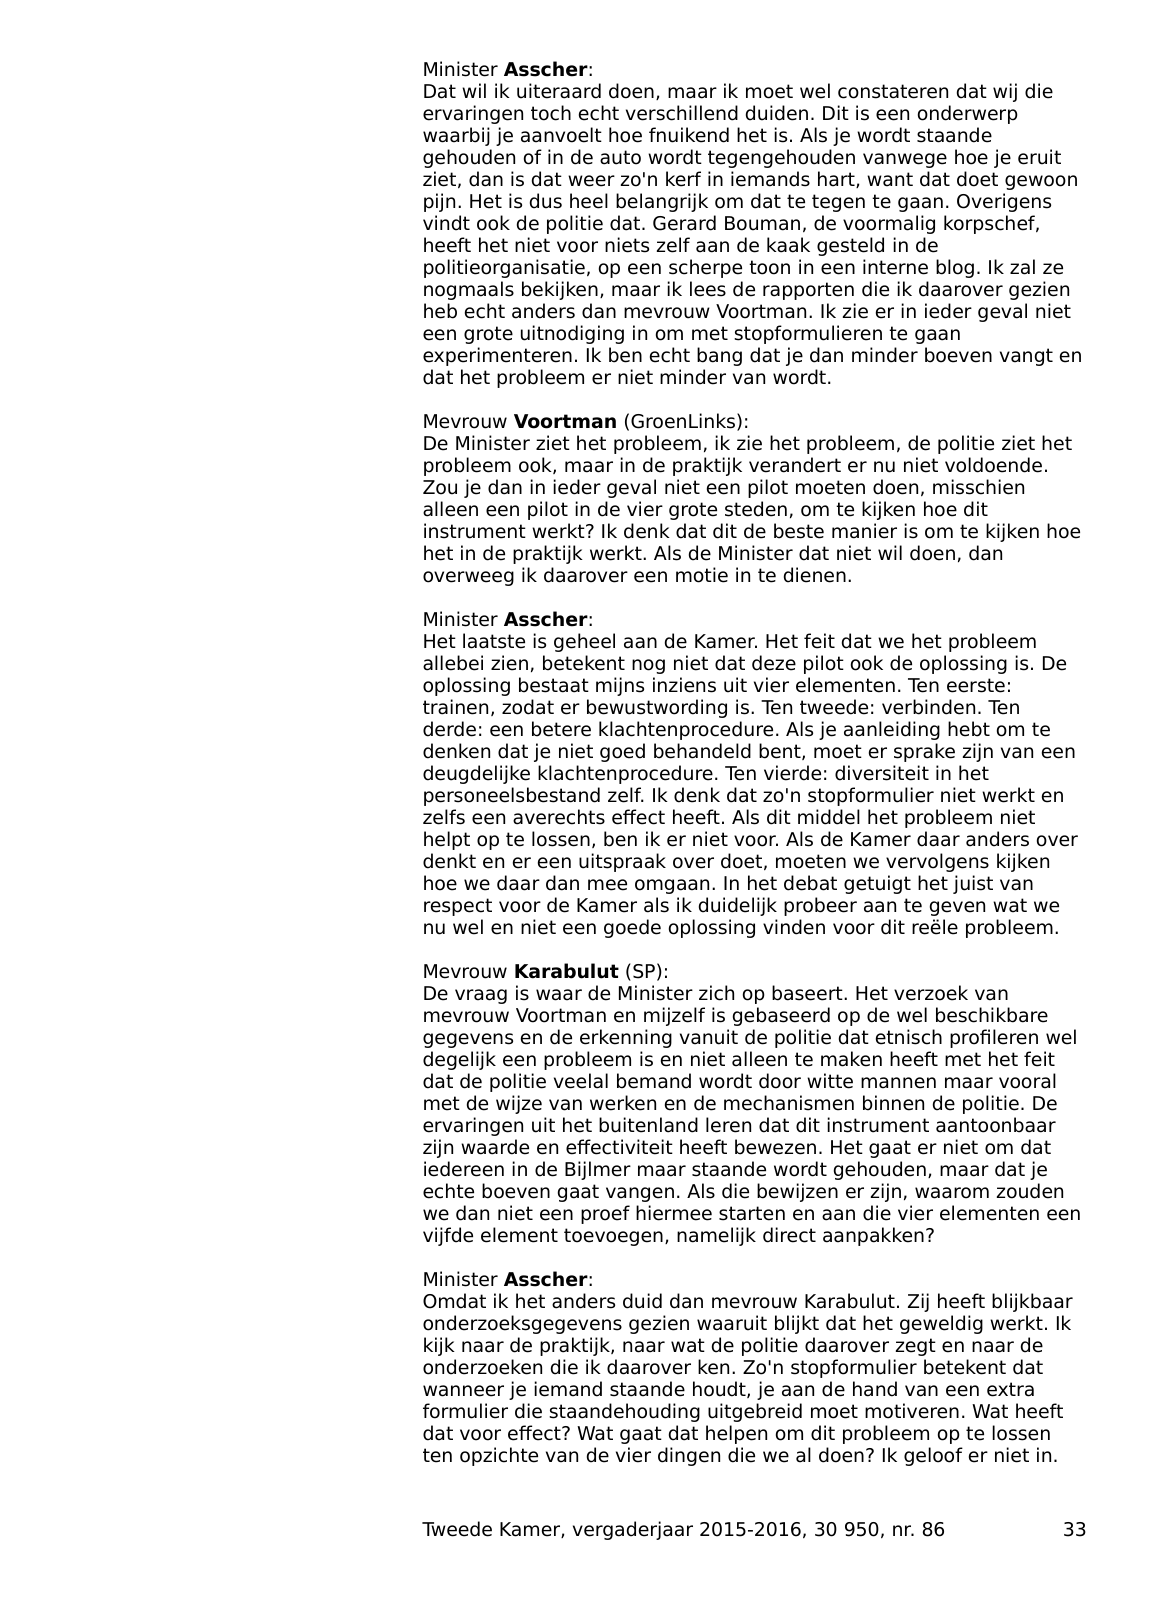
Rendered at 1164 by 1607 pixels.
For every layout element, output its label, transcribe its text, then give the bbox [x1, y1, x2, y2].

text Minister Asscher: [422, 59, 1087, 81]
text De Minister ziet het probleem, ik zie het probleem, de politie ziet het probleem ook, maar in de praktijk verandert er nu niet voldoende. Zou je dan in ieder geval niet een pilot moeten doen, misschien alleen een pilot in de vier grote steden, om te kijken hoe dit instrument werkt? Ik denk dat dit de beste manier is om te kijken hoe het in de praktijk werkt. Als de Minister dat niet wil doen, dan overweeg ik daarover een motie in te dienen. [422, 433, 1087, 587]
text Minister Asscher: [422, 1269, 1087, 1291]
text Omdat ik het anders duid dan mevrouw Karabulut. Zij heeft blijkbaar onderzoeksgegevens gezien waaruit blijkt dat het geweldig werkt. Ik kijk naar de praktijk, naar wat de politie daarover zegt en naar de onderzoeken die ik daarover ken. Zo'n stopformulier betekent dat wanneer je iemand staande houdt, je aan de hand van een extra formulier die staandehouding uitgebreid moet motiveren. Wat heeft dat voor effect? Wat gaat dat helpen om dit probleem op te lossen ten opzichte van de vier dingen die we al doen? Ik geloof er niet in. [422, 1291, 1087, 1467]
text Dat wil ik uiteraard doen, maar ik moet wel constateren dat wij die ervaringen toch echt verschillend duiden. Dit is een onderwerp waarbij je aanvoelt hoe fnuikend het is. Als je wordt staande gehouden of in de auto wordt tegengehouden vanwege hoe je eruit ziet, dan is dat weer zo'n kerf in iemands hart, want dat doet gewoon pijn. Het is dus heel belangrijk om dat te tegen te gaan. Overigens vindt ook de politie dat. Gerard Bouman, de voormalig korpschef, heeft het niet voor niets zelf aan de kaak gesteld in de politieorganisatie, op een scherpe toon in een interne blog. Ik zal ze nogmaals bekijken, maar ik lees de rapporten die ik daarover gezien heb echt anders dan mevrouw Voortman. Ik zie er in ieder geval niet een grote uitnodiging in om met stopformulieren te gaan experimenteren. Ik ben echt bang dat je dan minder boeven vangt en dat het probleem er niet minder van wordt. [422, 81, 1087, 389]
text Het laatste is geheel aan de Kamer. Het feit dat we het probleem allebei zien, betekent nog niet dat deze pilot ook de oplossing is. De oplossing bestaat mijns inziens uit vier elementen. Ten eerste: trainen, zodat er bewustwording is. Ten tweede: verbinden. Ten derde: een betere klachtenprocedure. Als je aanleiding hebt om te denken dat je niet goed behandeld bent, moet er sprake zijn van een deugdelijke klachtenprocedure. Ten vierde: diversiteit in het personeelsbestand zelf. Ik denk dat zo'n stopformulier niet werkt en zelfs een averechts effect heeft. Als dit middel het probleem niet helpt op te lossen, ben ik er niet voor. Als de Kamer daar anders over denkt en er een uitspraak over doet, moeten we vervolgens kijken hoe we daar dan mee omgaan. In het debat getuigt het juist van respect voor de Kamer als ik duidelijk probeer aan te geven wat we nu wel en niet een goede oplossing vinden voor dit reële probleem. [422, 631, 1087, 939]
text De vraag is waar de Minister zich op baseert. Het verzoek van mevrouw Voortman en mijzelf is gebaseerd op de wel beschikbare gegevens en de erkenning vanuit de politie dat etnisch profileren wel degelijk een probleem is en niet alleen te maken heeft met het feit dat de politie veelal bemand wordt door witte mannen maar vooral met de wijze van werken en de mechanismen binnen de politie. De ervaringen uit het buitenland leren dat dit instrument aantoonbaar zijn waarde en effectiviteit heeft bewezen. Het gaat er niet om dat iedereen in de Bijlmer maar staande wordt gehouden, maar dat je echte boeven gaat vangen. Als die bewijzen er zijn, waarom zouden we dan niet een proef hiermee starten en aan die vier elementen een vijfde element toevoegen, namelijk direct aanpakken? [422, 983, 1087, 1247]
text Mevrouw Voortman (GroenLinks): [422, 411, 1087, 433]
text Mevrouw Karabulut (SP): [422, 961, 1087, 983]
text Minister Asscher: [422, 609, 1087, 631]
